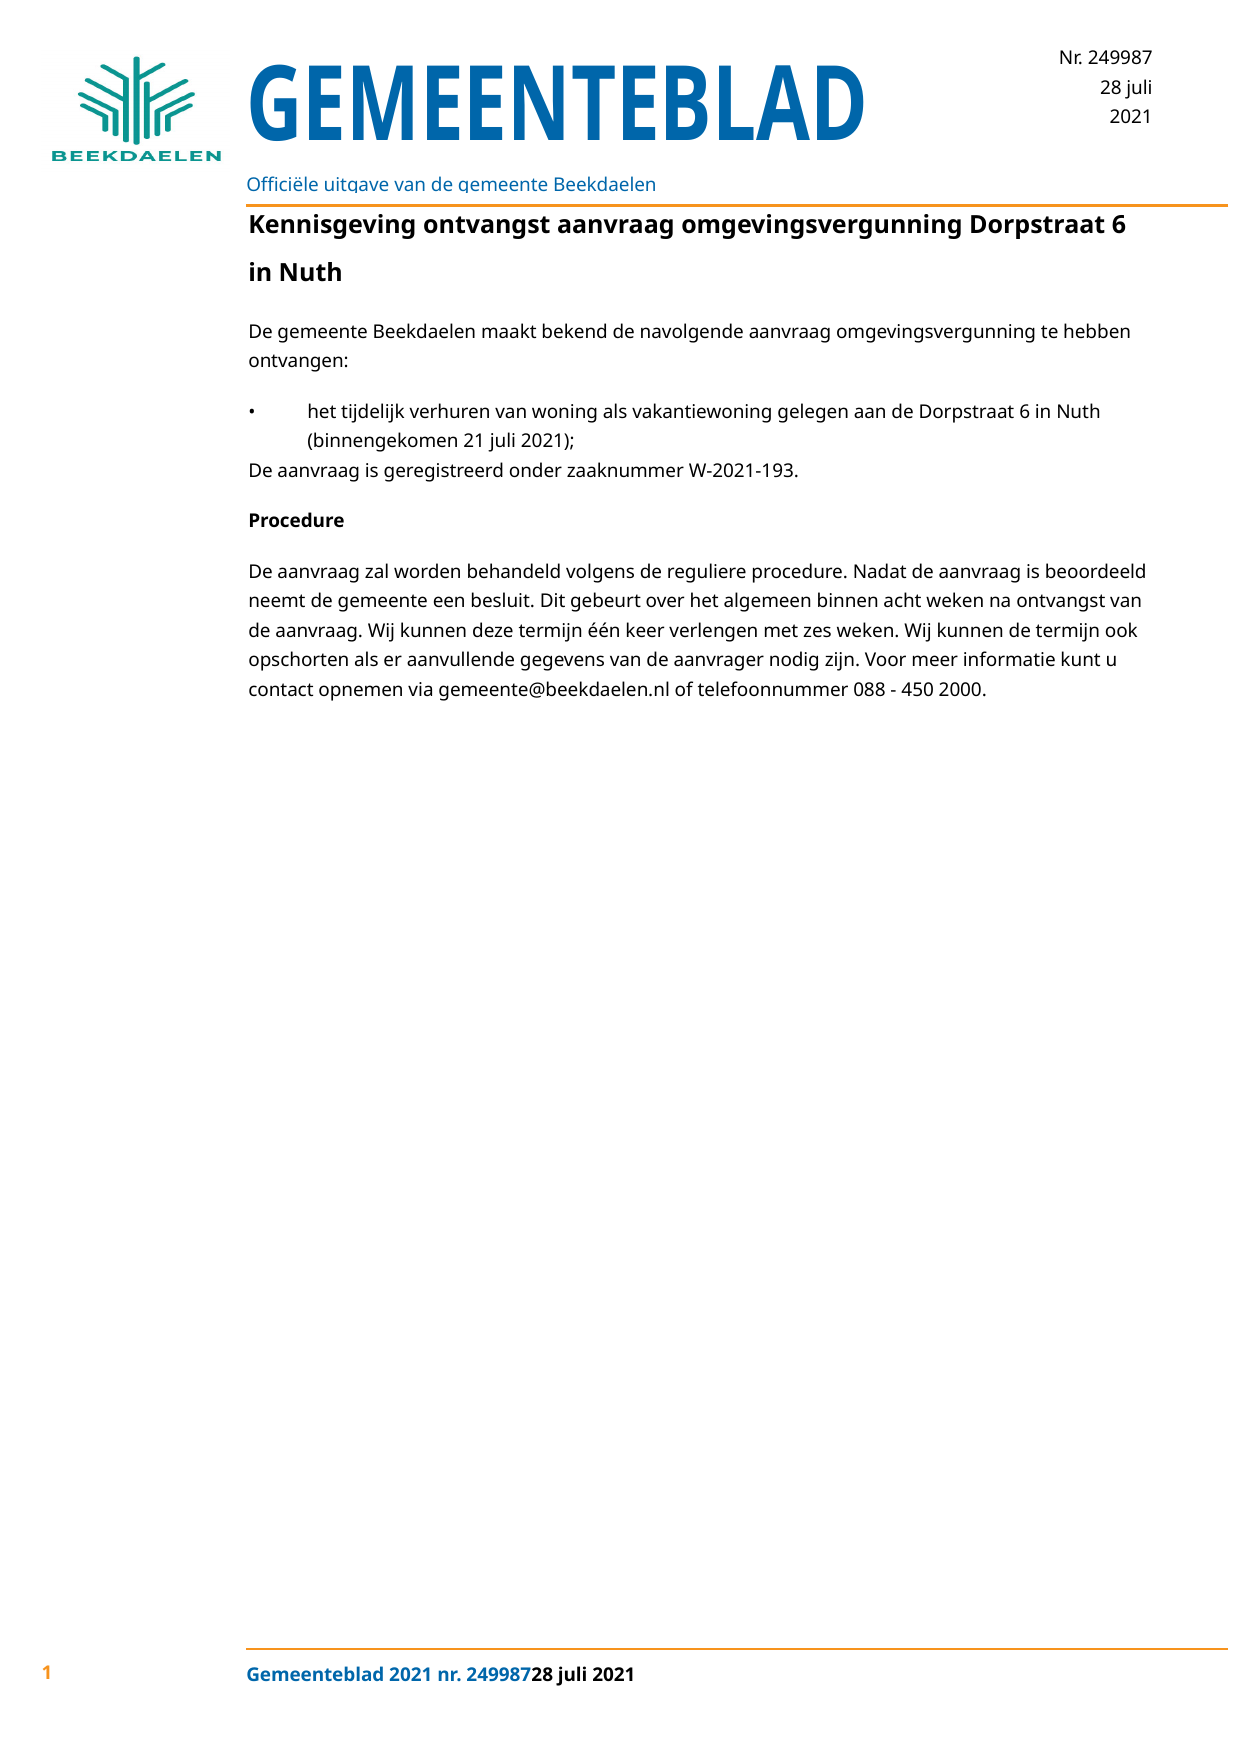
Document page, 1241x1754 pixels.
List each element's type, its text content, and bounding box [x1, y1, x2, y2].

text De gemeente Beekdaelen maakt bekend de navolgende aanvraag omgevingsvergunning te hebben ontvangen: [248, 318, 1152, 373]
picture [41, 47, 231, 172]
text De aanvraag is geregistreerd onder zaaknummer W-2021-193. [248, 457, 1152, 483]
text Procedure [248, 507, 1152, 533]
list het tijdelijk verhuren van woning als vakantiewoning gelegen aan de Dorpstraat 6 in Nuth (binnengekomen 21 juli 2021); [248, 398, 1152, 453]
text Kennisgeving ontvangst aanvraag omgevingsvergunning Dorpstraat 6 in Nuth [248, 207, 1152, 288]
text De aanvraag zal worden behandeld volgens de reguliere procedure. Nadat de aanvraag is beoordeeld neemt de gemeente een besluit. Dit gebeurt over het algemeen binnen acht weken na ontvangst van de aanvraag. Wij kunnen deze termijn één keer verlengen met zes weken. Wij kunnen de termijn ook opschorten als er aanvullende gegevens van de aanvrager nodig zijn. Voor meer informatie kunt u contact opnemen via gemeente@beekdaelen.nl of telefoonnummer 088 - 450 2000. [248, 558, 1152, 702]
